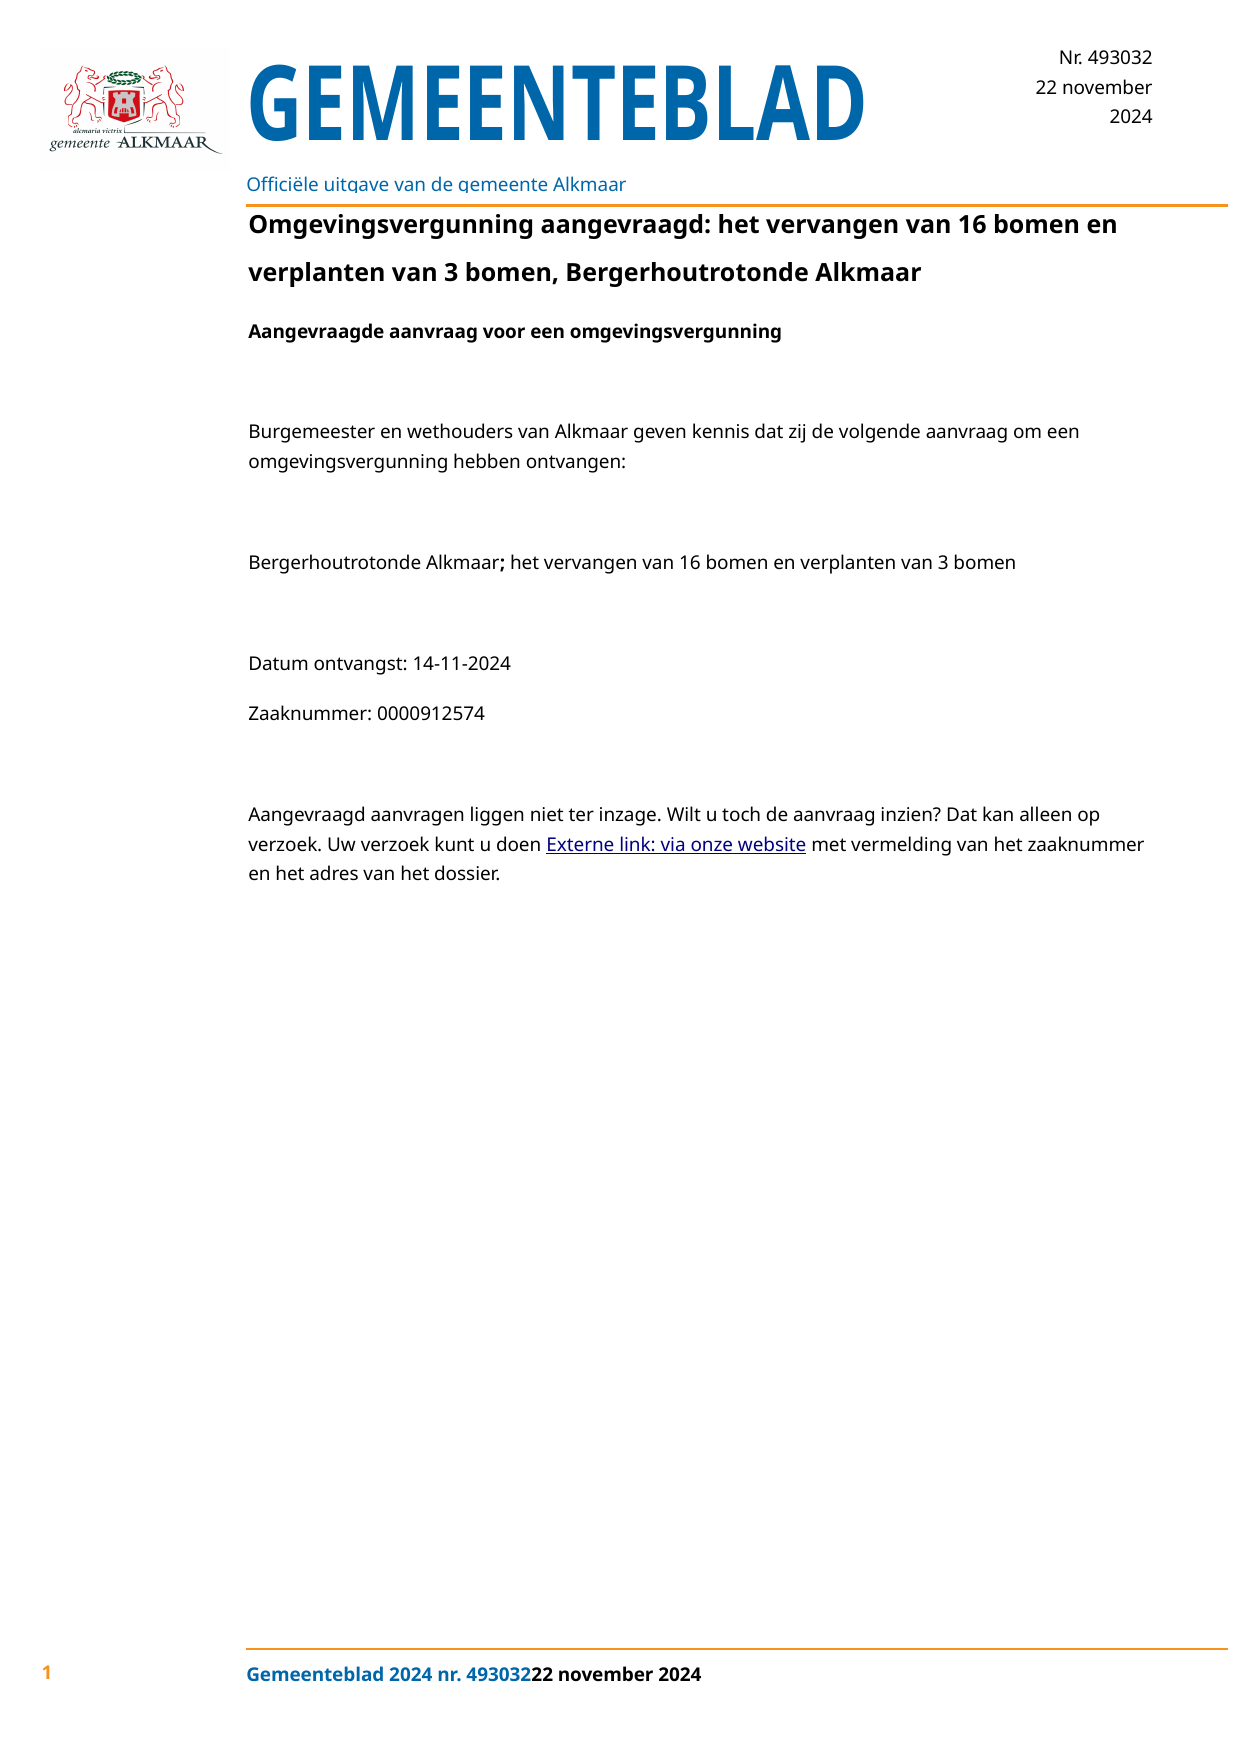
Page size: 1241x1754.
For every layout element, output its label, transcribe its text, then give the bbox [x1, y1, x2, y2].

text Aangevraagde aanvraag voor een omgevingsvergunning [248, 318, 1152, 344]
text Zaaknummer: 0000912574 [248, 700, 1152, 726]
text Aangevraagd aanvragen liggen niet ter inzage. Wilt u toch de aanvraag inzien? Dat kan alleen op verzoek. Uw verzoek kunt u doen Externe link: via onze website met vermelding van het zaaknummer en het adres van het dossier. [248, 801, 1152, 886]
text Omgevingsvergunning aangevraagd: het vervangen van 16 bomen en verplanten van 3 bomen, Bergerhoutrotonde Alkmaar [248, 207, 1152, 288]
text Datum ontvangst: 14-11-2024 [248, 650, 1152, 676]
picture [41, 47, 231, 172]
text Bergerhoutrotonde Alkmaar; het vervangen van 16 bomen en verplanten van 3 bomen [248, 549, 1152, 575]
text Burgemeester en wethouders van Alkmaar geven kennis dat zij de volgende aanvraag om een omgevingsvergunning hebben ontvangen: [248, 419, 1152, 474]
